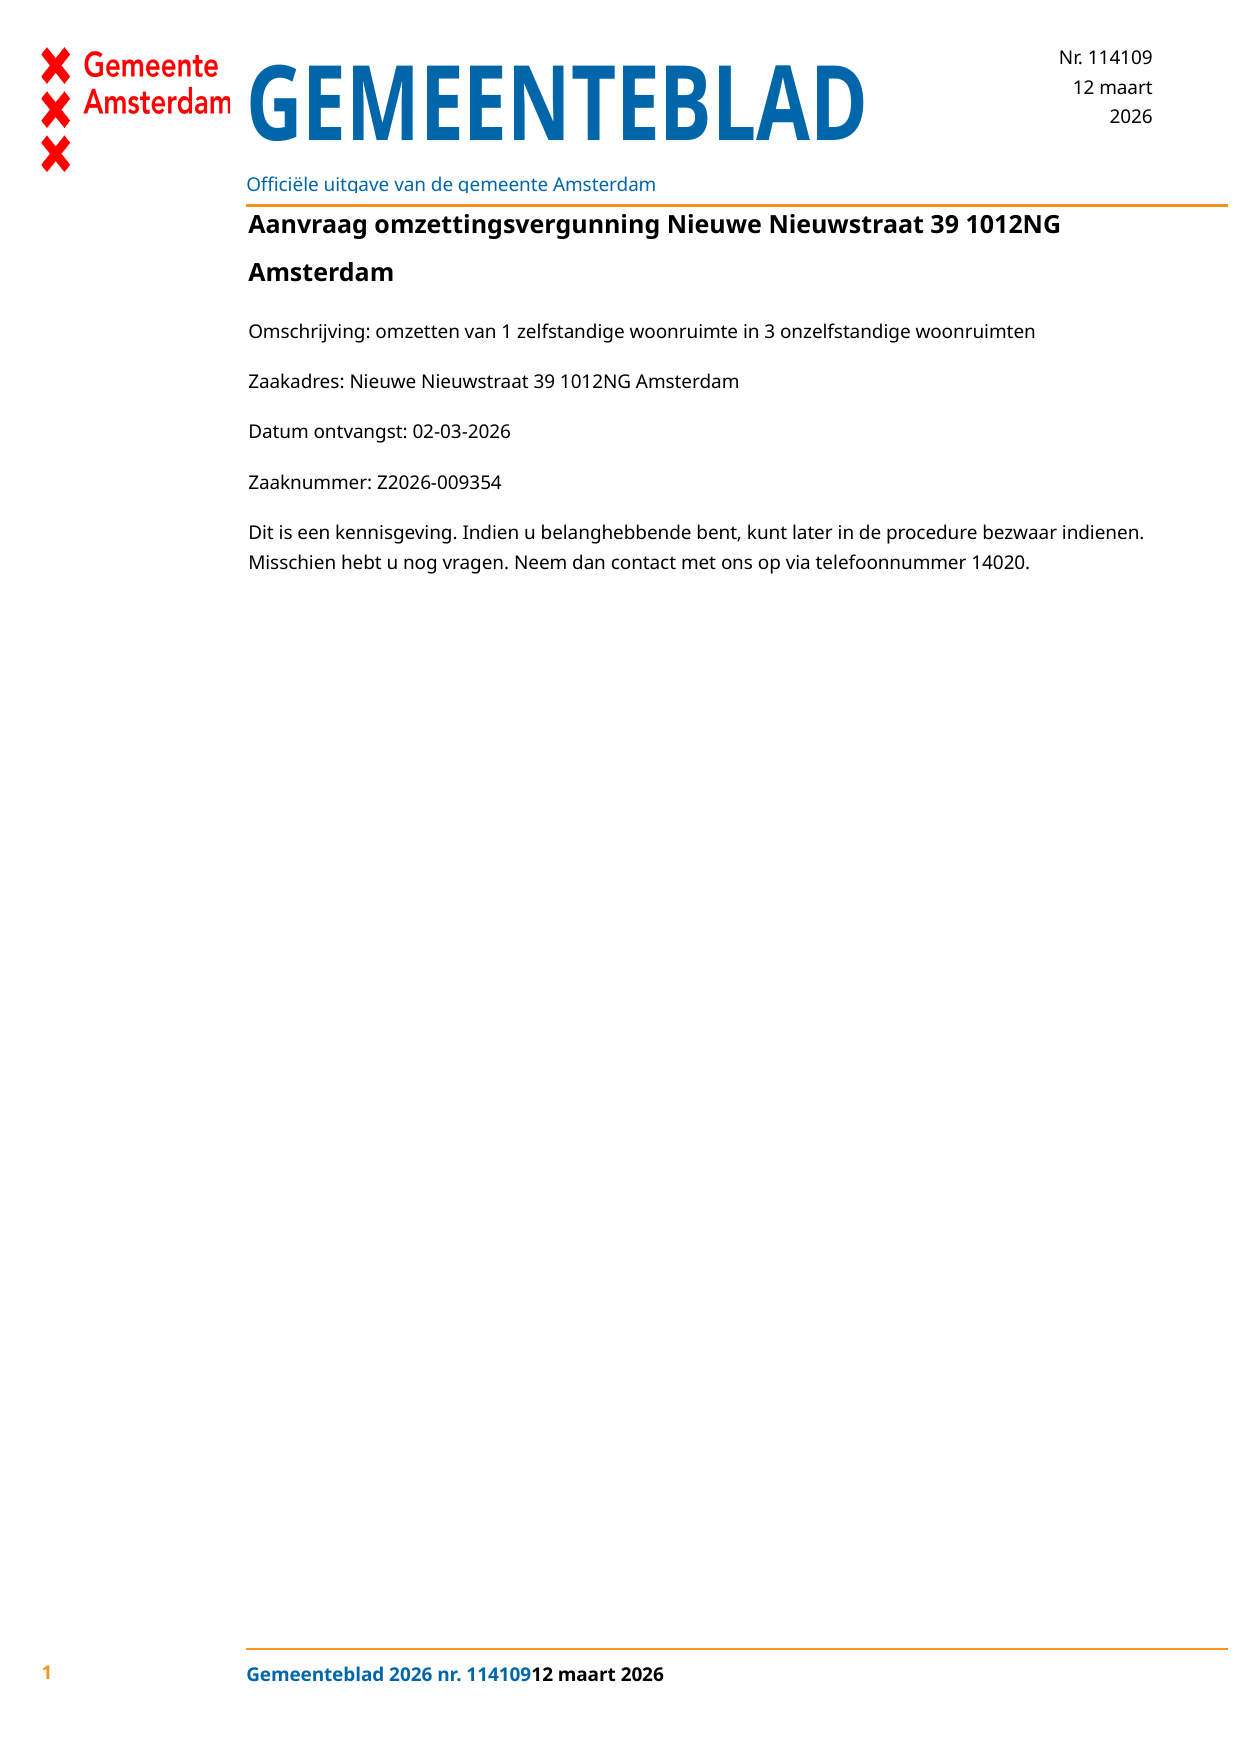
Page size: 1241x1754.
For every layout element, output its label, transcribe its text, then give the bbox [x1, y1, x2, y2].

text Zaaknummer: Z2026-009354 [248, 469, 1152, 495]
picture [41, 47, 231, 172]
text Dit is een kennisgeving. Indien u belanghebbende bent, kunt later in de procedure bezwaar indienen. Misschien hebt u nog vragen. Neem dan contact met ons op via telefoonnummer 14020. [248, 519, 1152, 575]
text Zaakadres: Nieuwe Nieuwstraat 39 1012NG Amsterdam [248, 368, 1152, 394]
text Omschrijving: omzetten van 1 zelfstandige woonruimte in 3 onzelfstandige woonruimten [248, 318, 1152, 344]
text Datum ontvangst: 02-03-2026 [248, 419, 1152, 444]
text Aanvraag omzettingsvergunning Nieuwe Nieuwstraat 39 1012NG Amsterdam [248, 207, 1152, 288]
